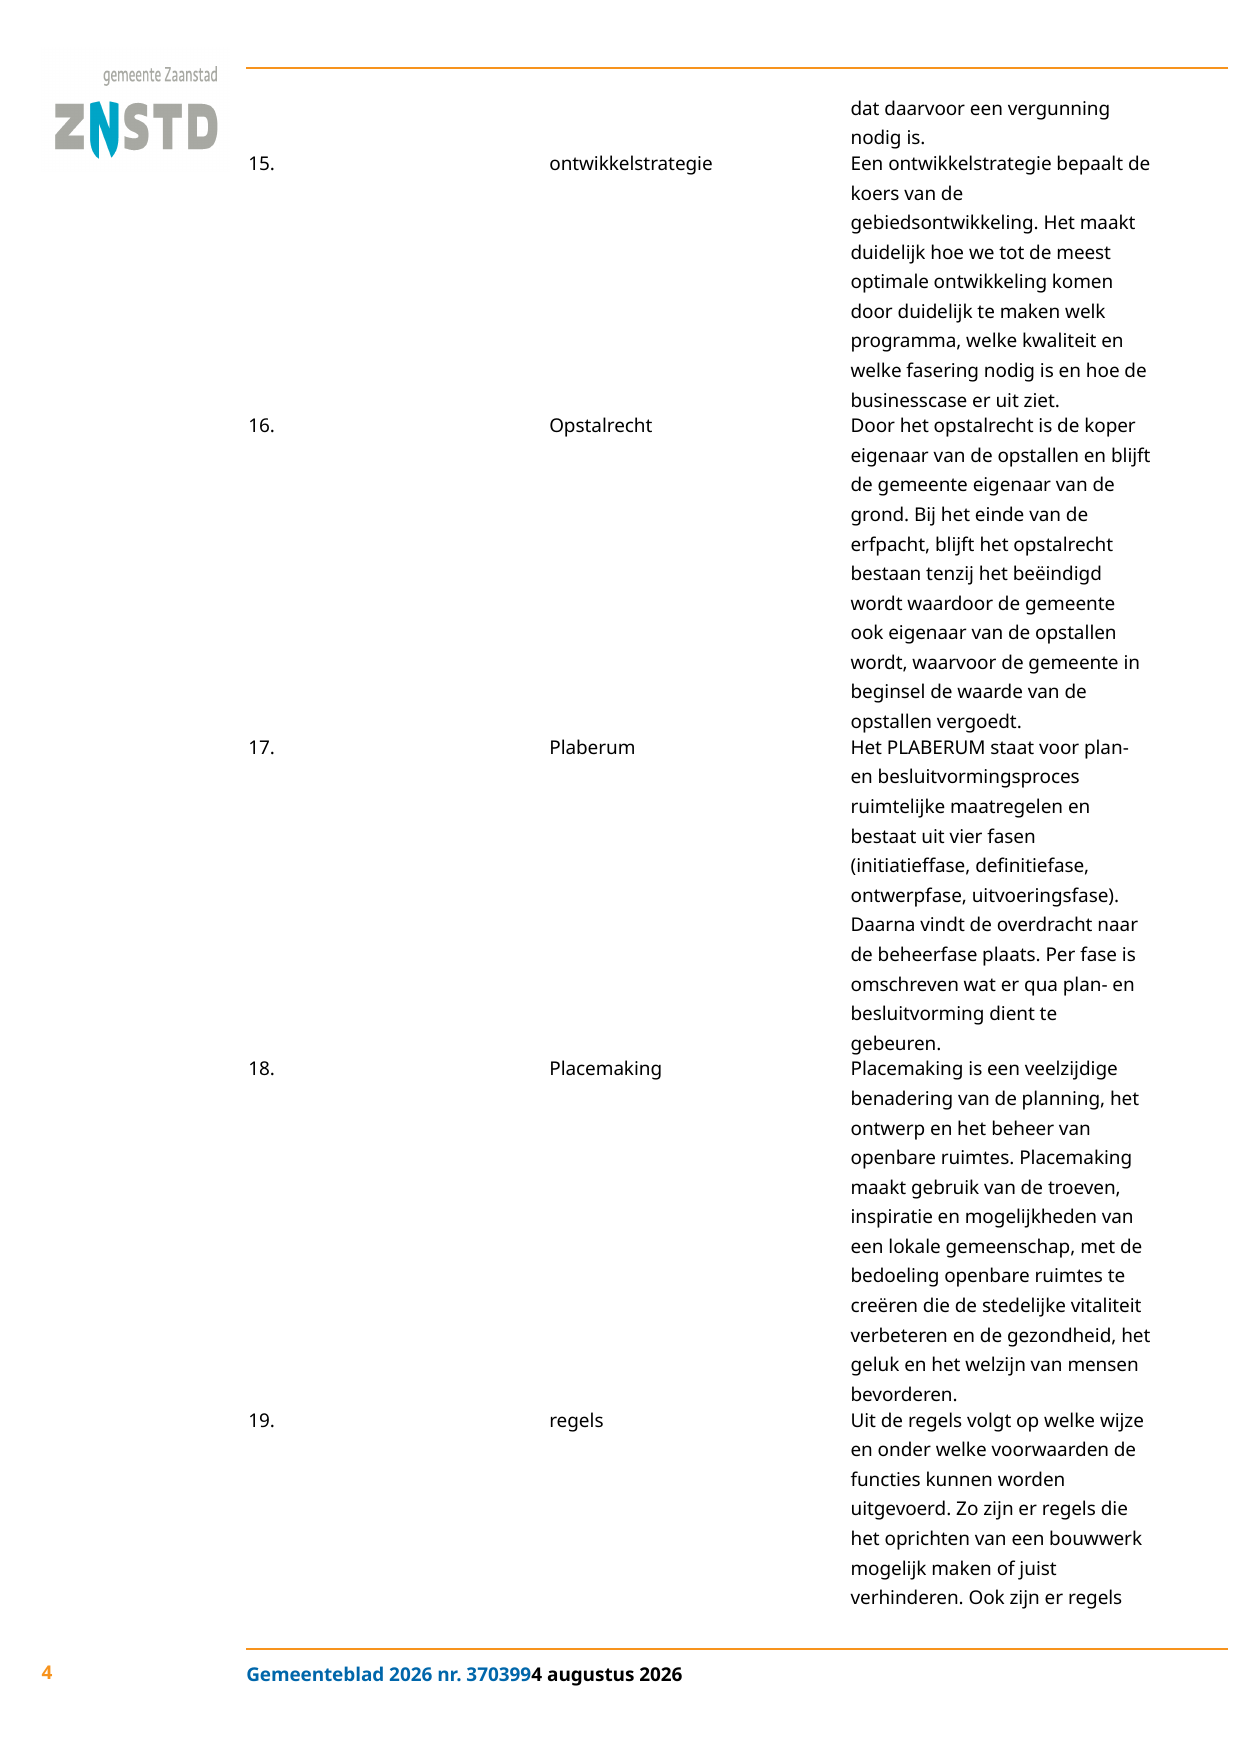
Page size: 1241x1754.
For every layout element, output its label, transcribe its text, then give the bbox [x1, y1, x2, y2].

table_cell Een ontwikkelstrategie bepaalt de koers van de gebiedsontwikkeling. Het maakt duidelijk hoe we tot de meest optimale ontwikkeling komen door duidelijk te maken welk programma, welke kwaliteit en welke fasering nodig is en hoe de businesscase er uit ziet. [850, 150, 1152, 412]
table_cell Het PLABERUM staat voor plan- en besluitvormingsproces ruimtelijke maatregelen en bestaat uit vier fasen (initiatieffase, definitiefase, ontwerpfase, uitvoeringsfase). Daarna vindt de overdracht naar de beheerfase plaats. Per fase is omschreven wat er qua plan- en besluitvorming dient te gebeuren. [850, 734, 1152, 1056]
table_cell dat daarvoor een vergunning nodig is. [850, 95, 1152, 150]
table_cell Opstalrecht [549, 413, 850, 734]
table_cell 18. [248, 1056, 549, 1407]
table_cell Door het opstalrecht is de koper eigenaar van de opstallen en blijft de gemeente eigenaar van de grond. Bij het einde van de erfpacht, blijft het opstalrecht bestaan tenzij het beëindigd wordt waardoor de gemeente ook eigenaar van de opstallen wordt, waarvoor de gemeente in beginsel de waarde van de opstallen vergoedt. [850, 413, 1152, 734]
table_cell [248, 95, 549, 150]
table_cell 15. [248, 150, 549, 412]
table_cell regels [549, 1407, 850, 1610]
table_cell ontwikkelstrategie [549, 150, 850, 412]
table_cell 19. [248, 1407, 549, 1610]
table_cell [549, 95, 850, 150]
picture [41, 47, 231, 172]
table_cell 16. [248, 413, 549, 734]
table_cell Plaberum [549, 734, 850, 1056]
table_cell Placemaking [549, 1056, 850, 1407]
table_cell Placemaking is een veelzijdige benadering van de planning, het ontwerp en het beheer van openbare ruimtes. Placemaking maakt gebruik van de troeven, inspiratie en mogelijkheden van een lokale gemeenschap, met de bedoeling openbare ruimtes te creëren die de stedelijke vitaliteit verbeteren en de gezondheid, het geluk en het welzijn van mensen bevorderen. [850, 1056, 1152, 1407]
table_cell 17. [248, 734, 549, 1056]
table_cell Uit de regels volgt op welke wijze en onder welke voorwaarden de functies kunnen worden uitgevoerd. Zo zijn er regels die het oprichten van een bouwwerk mogelijk maken of juist verhinderen. Ook zijn er regels [850, 1407, 1152, 1610]
